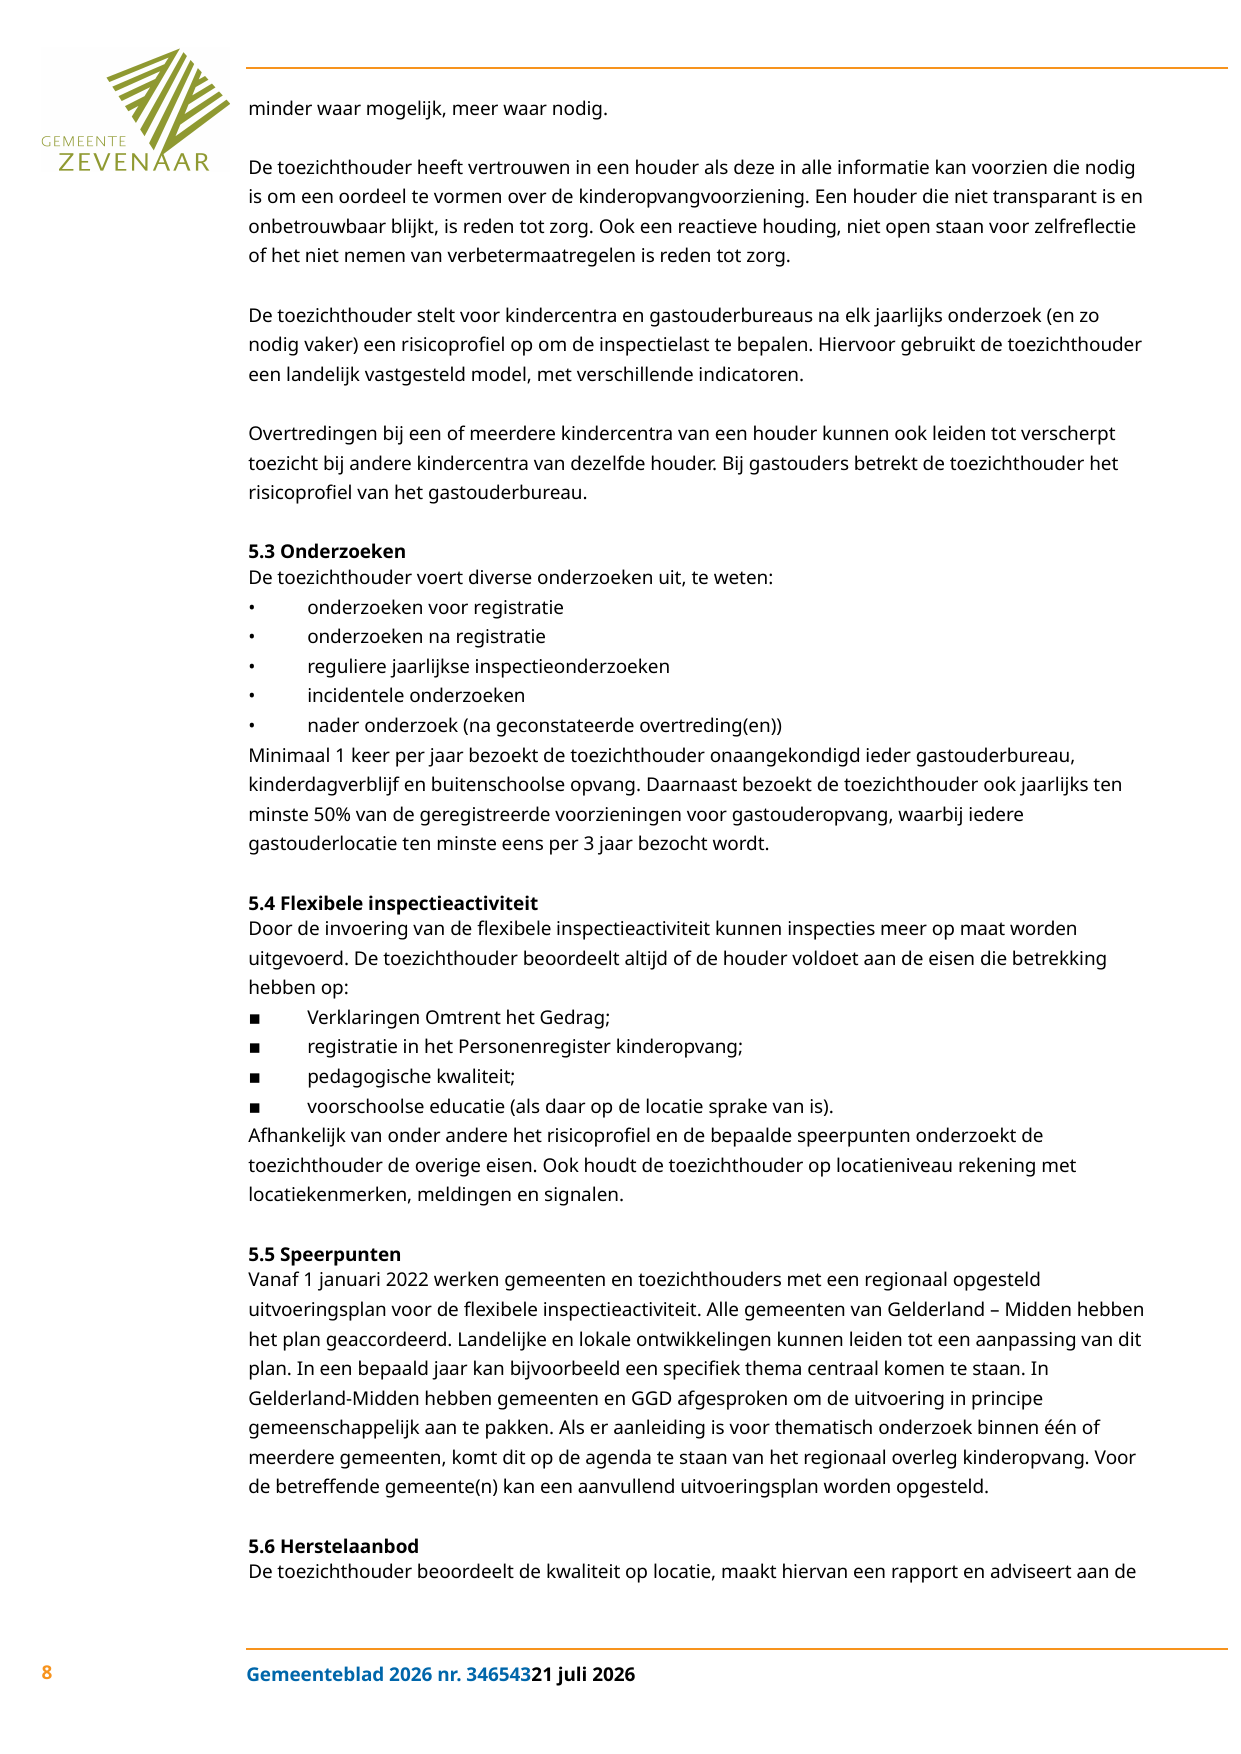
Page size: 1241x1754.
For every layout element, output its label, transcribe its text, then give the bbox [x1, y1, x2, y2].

list Verklaringen Omtrent het Gedrag; [248, 1004, 1152, 1030]
text 5.3 Onderzoeken [248, 538, 1152, 564]
text De toezichthouder heeft vertrouwen in een houder als deze in alle informatie kan voorzien die nodig is om een oordeel te vormen over de kinderopvangvoorziening. Een houder die niet transparant is en onbetrouwbaar blijkt, is reden tot zorg. Ook een reactieve houding, niet open staan voor zelfreflectie of het niet nemen van verbetermaatregelen is reden tot zorg. [248, 154, 1152, 268]
list pedagogische kwaliteit; [248, 1063, 1152, 1089]
text 5.4 Flexibele inspectieactiviteit [248, 890, 1152, 915]
text Vanaf 1 januari 2022 werken gemeenten en toezichthouders met een regionaal opgesteld uitvoeringsplan voor de flexibele inspectieactiviteit. Alle gemeenten van Gelderland – Midden hebben het plan geaccordeerd. Landelijke en lokale ontwikkelingen kunnen leiden tot een aanpassing van dit plan. In een bepaald jaar kan bijvoorbeeld een specifiek thema centraal komen te staan. In Gelderland-Midden hebben gemeenten en GGD afgesproken om de uitvoering in principe gemeenschappelijk aan te pakken. Als er aanleiding is voor thematisch onderzoek binnen één of meerdere gemeenten, komt dit op de agenda te staan van het regionaal overleg kinderopvang. Voor de betreffende gemeente(n) kan een aanvullend uitvoeringsplan worden opgesteld. [248, 1267, 1152, 1499]
text minder waar mogelijk, meer waar nodig. [248, 95, 1152, 121]
list voorschoolse educatie (als daar op de locatie sprake van is). [248, 1093, 1152, 1119]
text Minimaal 1 keer per jaar bezoekt de toezichthouder onaangekondigd ieder gastouderbureau, kinderdagverblijf en buitenschoolse opvang. Daarnaast bezoekt de toezichthouder ook jaarlijks ten minste 50% van de geregistreerde voorzieningen voor gastouderopvang, waarbij iedere gastouderlocatie ten minste eens per 3 jaar bezocht wordt. [248, 742, 1152, 856]
list registratie in het Personenregister kinderopvang; [248, 1034, 1152, 1059]
text De toezichthouder voert diverse onderzoeken uit, te weten: [248, 564, 1152, 590]
list incidentele onderzoeken [248, 683, 1152, 708]
list nader onderzoek (na geconstateerde overtreding(en)) [248, 712, 1152, 738]
picture [41, 47, 231, 172]
text Overtredingen bij een of meerdere kindercentra van een houder kunnen ook leiden tot verscherpt toezicht bij andere kindercentra van dezelfde houder. Bij gastouders betrekt de toezichthouder het risicoprofiel van het gastouderbureau. [248, 420, 1152, 505]
text De toezichthouder beoordeelt de kwaliteit op locatie, maakt hiervan een rapport en adviseert aan de [248, 1558, 1152, 1584]
list onderzoeken na registratie [248, 623, 1152, 649]
text De toezichthouder stelt voor kindercentra en gastouderbureaus na elk jaarlijks onderzoek (en zo nodig vaker) een risicoprofiel op om de inspectielast te bepalen. Hiervoor gebruikt de toezichthouder een landelijk vastgesteld model, met verschillende indicatoren. [248, 302, 1152, 387]
text 5.5 Speerpunten [248, 1241, 1152, 1267]
list onderzoeken voor registratie [248, 594, 1152, 619]
text 5.6 Herstelaanbod [248, 1533, 1152, 1558]
text Afhankelijk van onder andere het risicoprofiel en de bepaalde speerpunten onderzoekt de toezichthouder de overige eisen. Ook houdt de toezichthouder op locatieniveau rekening met locatiekenmerken, meldingen en signalen. [248, 1122, 1152, 1207]
text Door de invoering van de flexibele inspectieactiviteit kunnen inspecties meer op maat worden uitgevoerd. De toezichthouder beoordeelt altijd of de houder voldoet aan de eisen die betrekking hebben op: [248, 915, 1152, 1000]
list reguliere jaarlijkse inspectieonderzoeken [248, 653, 1152, 679]
